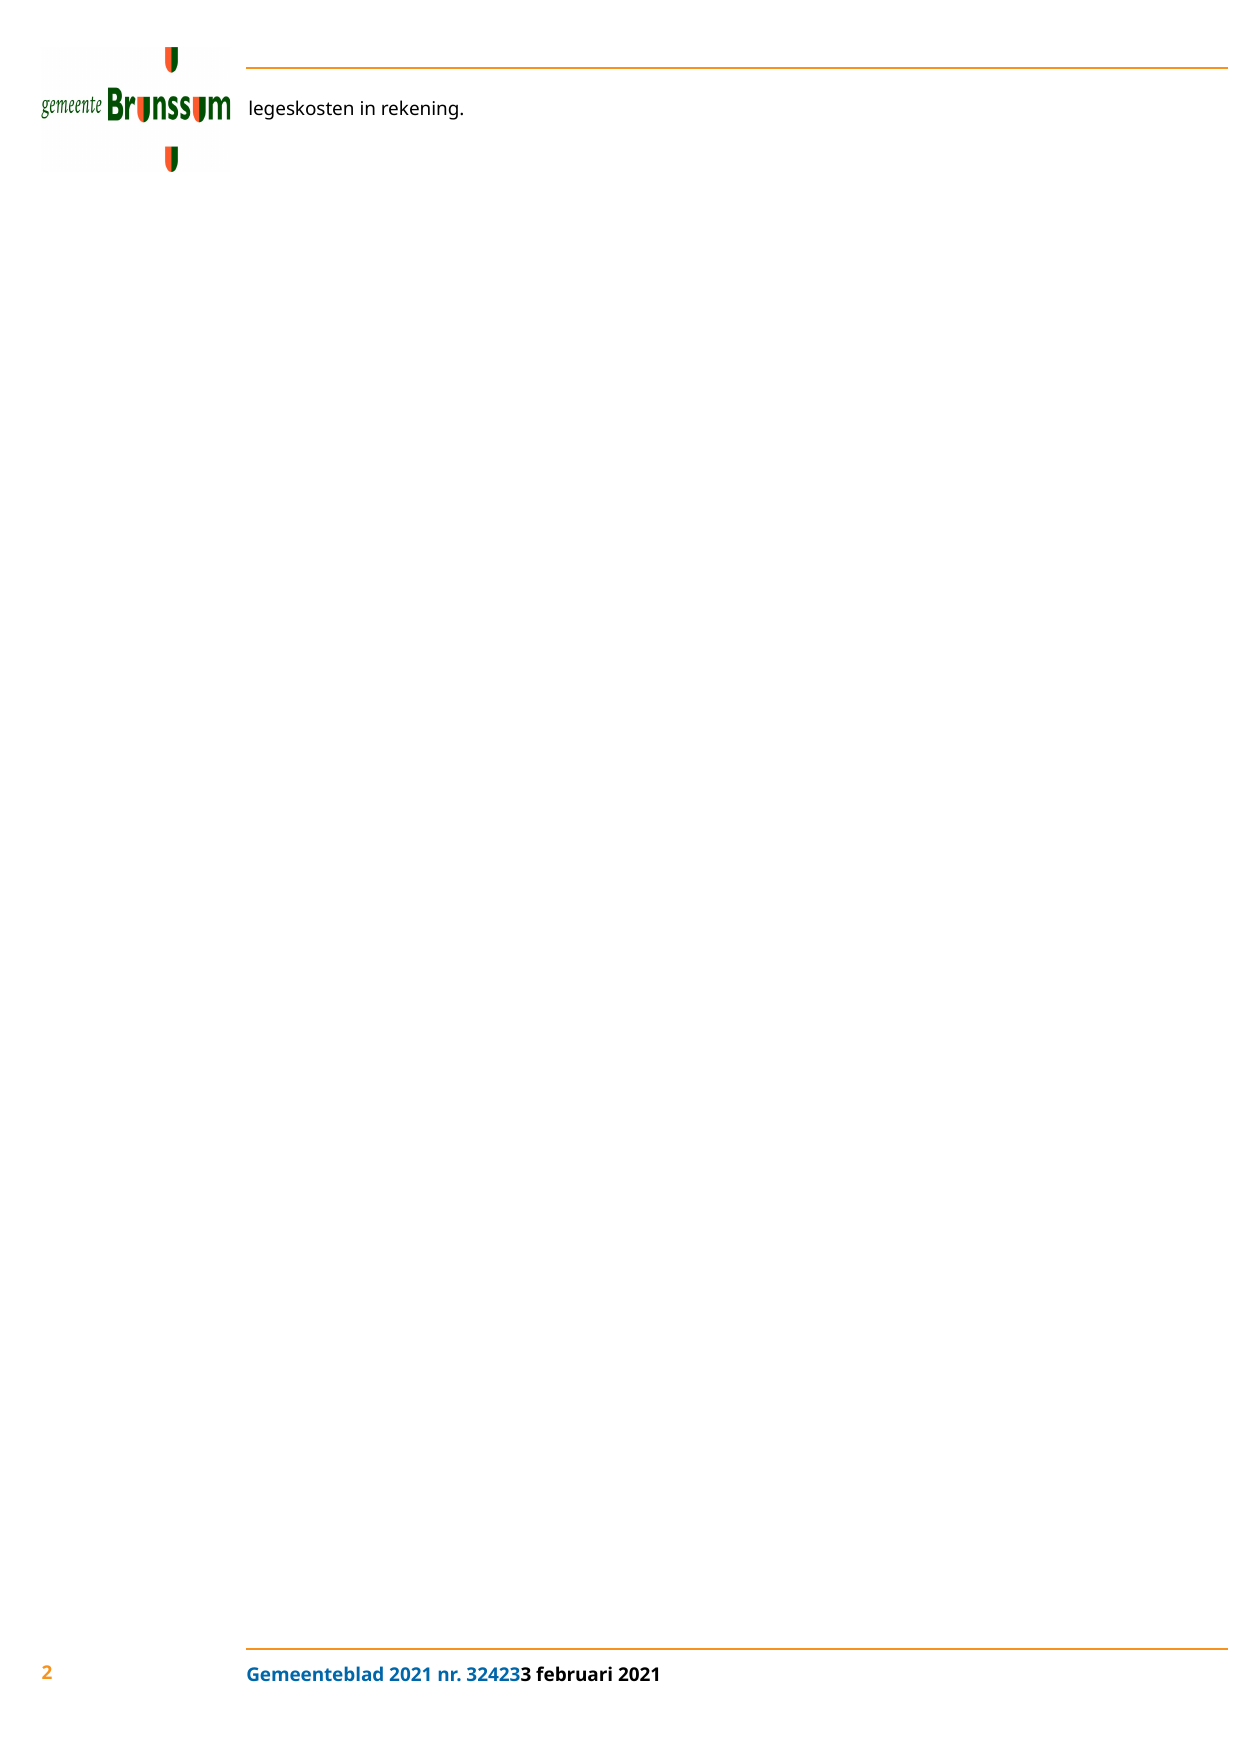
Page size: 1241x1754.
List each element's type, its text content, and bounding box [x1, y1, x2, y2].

picture [41, 47, 231, 172]
text legeskosten in rekening. [248, 95, 1152, 121]
